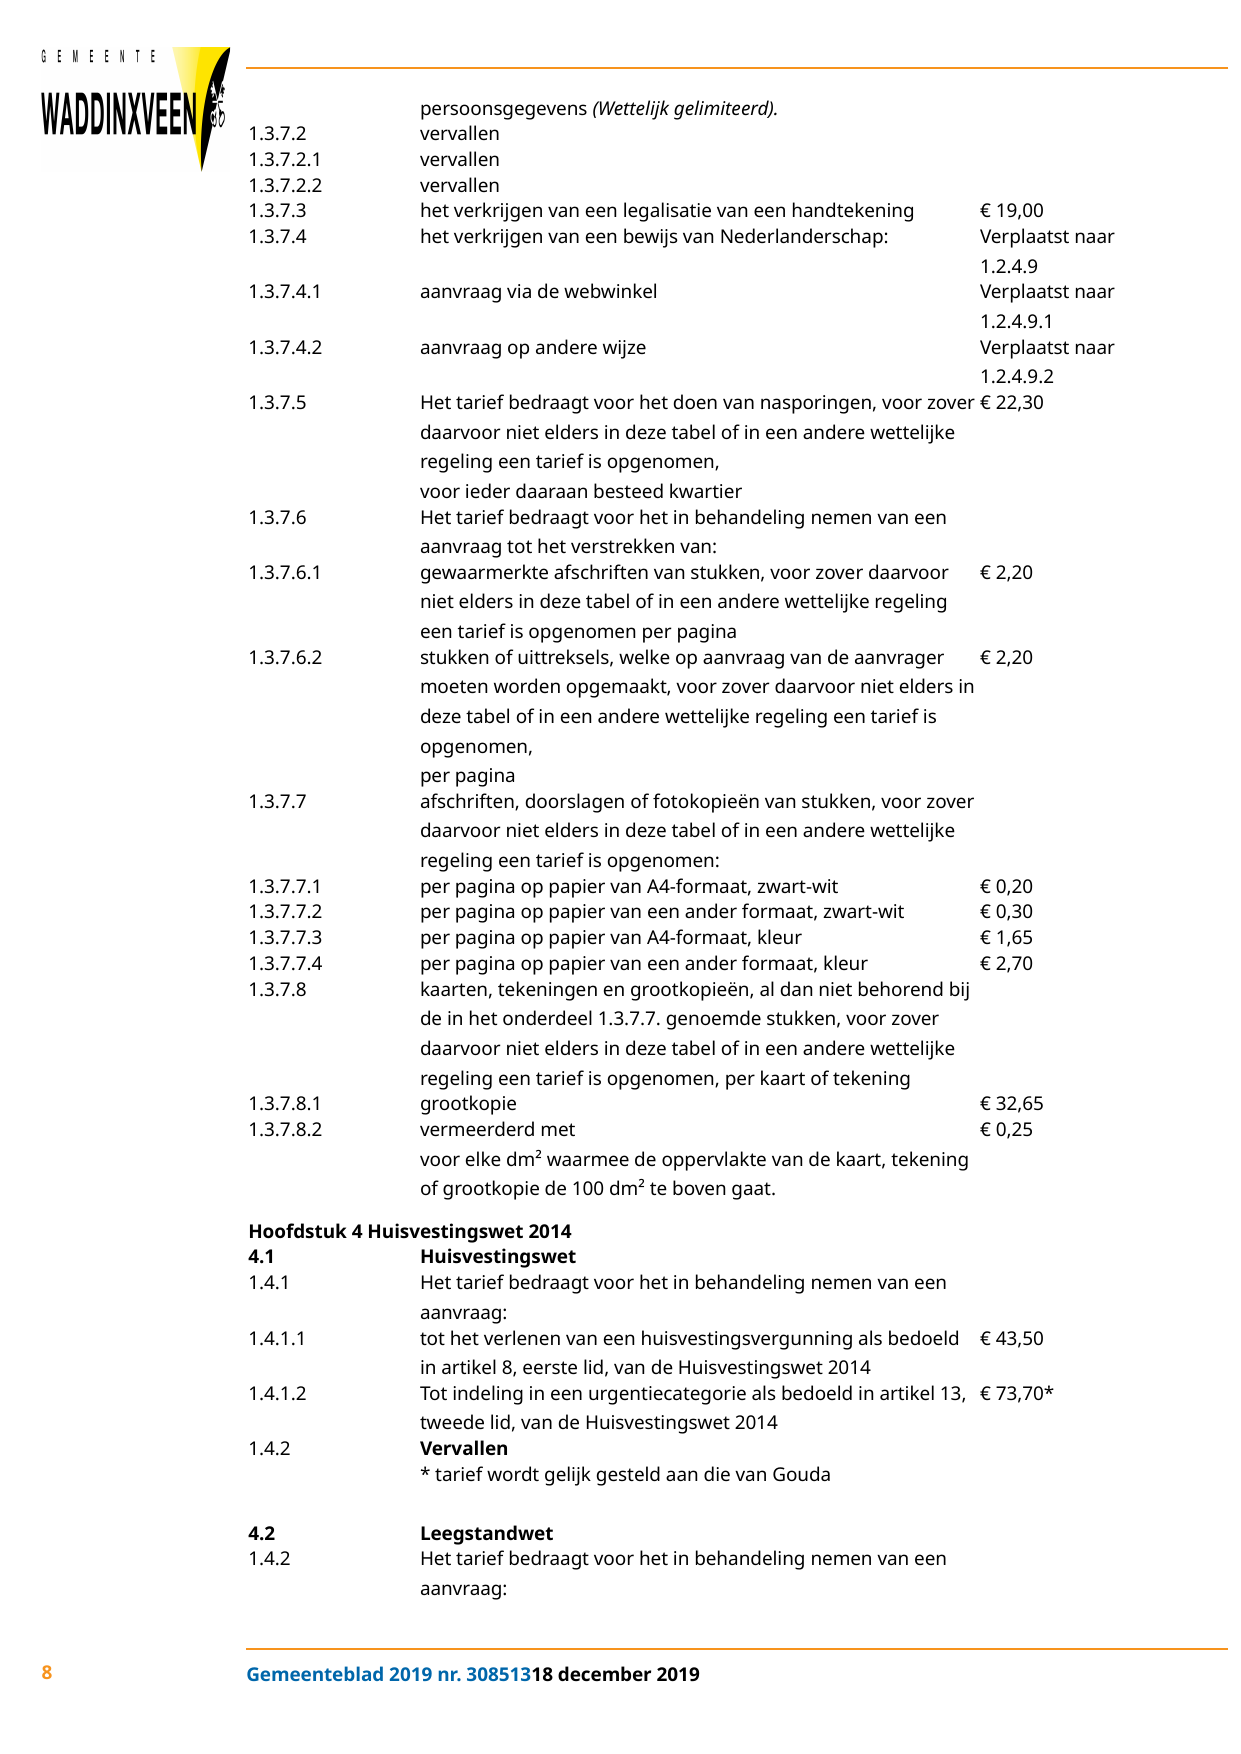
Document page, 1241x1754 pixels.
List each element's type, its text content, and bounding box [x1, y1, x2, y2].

table_cell [980, 1435, 1152, 1461]
table_cell 1.3.7.7.4 [248, 950, 420, 976]
table_header Huisvestingswet [420, 1244, 980, 1269]
table_cell 1.3.7.2 [248, 121, 420, 146]
table_cell vervallen [420, 146, 980, 172]
table_cell per pagina op papier van een ander formaat, kleur [420, 950, 980, 976]
table_cell grootkopie [420, 1090, 980, 1116]
table_cell 1.3.7.4.2 [248, 334, 420, 389]
table_cell 1.3.7.6 [248, 504, 420, 559]
table_cell 1.3.7.7 [248, 788, 420, 873]
picture [41, 47, 231, 172]
table_cell € 73,70* [980, 1380, 1152, 1435]
table_cell Het tarief bedraagt voor het doen van nasporingen, voor zover daarvoor niet elders in deze tabel of in een andere wettelijke regeling een tarief is opgenomen, voor ieder daaraan besteed kwartier [420, 389, 980, 504]
table_cell stukken of uittreksels, welke op aanvraag van de aanvrager moeten worden opgemaakt, voor zover daarvoor niet elders in deze tabel of in een andere wettelijke regeling een tarief is opgenomen, per pagina [420, 644, 980, 788]
table_cell Verplaatst naar 1.2.4.9.2 [980, 334, 1152, 389]
table_cell 1.4.2 [248, 1545, 420, 1601]
table_cell Verplaatst naar 1.2.4.9.1 [980, 279, 1152, 334]
table_cell [980, 172, 1152, 198]
table_cell € 19,00 [980, 198, 1152, 223]
table_cell 1.4.2 [248, 1435, 420, 1461]
table_cell Het tarief bedraagt voor het in behandeling nemen van een aanvraag tot het verstrekken van: [420, 504, 980, 559]
table_cell * tarief wordt gelijk gesteld aan die van Gouda [420, 1461, 980, 1487]
table_cell [980, 504, 1152, 559]
table_cell vervallen [420, 121, 980, 146]
table_cell € 2,20 [980, 559, 1152, 644]
table_cell Verplaatst naar 1.2.4.9 [980, 224, 1152, 279]
table_cell [980, 1461, 1152, 1487]
table_cell afschriften, doorslagen of fotokopieën van stukken, voor zover daarvoor niet elders in deze tabel of in een andere wettelijke regeling een tarief is opgenomen: [420, 788, 980, 873]
table_cell 1.4.1.2 [248, 1380, 420, 1435]
table_cell Het tarief bedraagt voor het in behandeling nemen van een aanvraag: [420, 1269, 980, 1325]
table_cell het verkrijgen van een bewijs van Nederlanderschap: [420, 224, 980, 279]
table_cell [980, 95, 1152, 121]
table_header [980, 1244, 1152, 1269]
table_cell kaarten, tekeningen en grootkopieën, al dan niet behorend bij de in het onderdeel 1.3.7.7. genoemde stukken, voor zover daarvoor niet elders in deze tabel of in een andere wettelijke regeling een tarief is opgenomen, per kaart of tekening [420, 976, 980, 1090]
table_cell vermeerderd met voor elke dm² waarmee de oppervlakte van de kaart, tekening of grootkopie de 100 dm² te boven gaat. [420, 1116, 980, 1201]
table_cell 1.3.7.7.2 [248, 899, 420, 924]
table_cell [248, 1461, 420, 1487]
table_cell [980, 146, 1152, 172]
table_cell [980, 121, 1152, 146]
table_cell [980, 976, 1152, 1090]
table_cell 1.3.7.8.1 [248, 1090, 420, 1116]
table_cell [980, 788, 1152, 873]
table_cell € 0,25 [980, 1116, 1152, 1201]
table_cell 1.3.7.3 [248, 198, 420, 223]
table_cell 1.3.7.7.3 [248, 925, 420, 950]
table_cell [980, 1269, 1152, 1325]
table_cell € 0,20 [980, 873, 1152, 899]
table_cell € 1,65 [980, 925, 1152, 950]
table_cell gewaarmerkte afschriften van stukken, voor zover daarvoor niet elders in deze tabel of in een andere wettelijke regeling een tarief is opgenomen per pagina [420, 559, 980, 644]
table_cell € 0,30 [980, 899, 1152, 924]
table_cell aanvraag op andere wijze [420, 334, 980, 389]
table_cell € 2,20 [980, 644, 1152, 788]
table_cell Tot indeling in een urgentiecategorie als bedoeld in artikel 13, tweede lid, van de Huisvestingswet 2014 [420, 1380, 980, 1435]
table_cell 1.4.1.1 [248, 1325, 420, 1380]
table_cell vervallen [420, 172, 980, 198]
table_cell € 22,30 [980, 389, 1152, 504]
table_cell per pagina op papier van A4-formaat, zwart-wit [420, 873, 980, 899]
table_cell het verkrijgen van een legalisatie van een handtekening [420, 198, 980, 223]
table_cell 1.3.7.2.2 [248, 172, 420, 198]
table_header Leegstandwet [420, 1520, 980, 1545]
table_cell € 43,50 [980, 1325, 1152, 1380]
table_cell 1.3.7.8.2 [248, 1116, 420, 1201]
table_cell aanvraag via de webwinkel [420, 279, 980, 334]
table_cell tot het verlenen van een huisvestingsvergunning als bedoeld in artikel 8, eerste lid, van de Huisvestingswet 2014 [420, 1325, 980, 1380]
table_header [980, 1520, 1152, 1545]
table_cell persoonsgegevens (Wettelijk gelimiteerd). [420, 95, 980, 121]
table_cell 1.3.7.5 [248, 389, 420, 504]
table_cell 1.3.7.4 [248, 224, 420, 279]
table_cell 1.3.7.8 [248, 976, 420, 1090]
table_cell Het tarief bedraagt voor het in behandeling nemen van een aanvraag: [420, 1545, 980, 1601]
table_cell 1.3.7.2.1 [248, 146, 420, 172]
table_cell 1.4.1 [248, 1269, 420, 1325]
table_cell 1.3.7.7.1 [248, 873, 420, 899]
text Hoofdstuk 4 Huisvestingswet 2014 [248, 1218, 1152, 1243]
table_cell Vervallen [420, 1435, 980, 1461]
table_cell per pagina op papier van A4-formaat, kleur [420, 925, 980, 950]
table_cell [980, 1545, 1152, 1601]
table_cell 1.3.7.6.2 [248, 644, 420, 788]
table_cell € 2,70 [980, 950, 1152, 976]
table_cell per pagina op papier van een ander formaat, zwart-wit [420, 899, 980, 924]
table_cell 1.3.7.4.1 [248, 279, 420, 334]
table_cell [248, 95, 420, 121]
table_header 4.2 [248, 1520, 420, 1545]
table_header 4.1 [248, 1244, 420, 1269]
table_cell € 32,65 [980, 1090, 1152, 1116]
table_cell 1.3.7.6.1 [248, 559, 420, 644]
